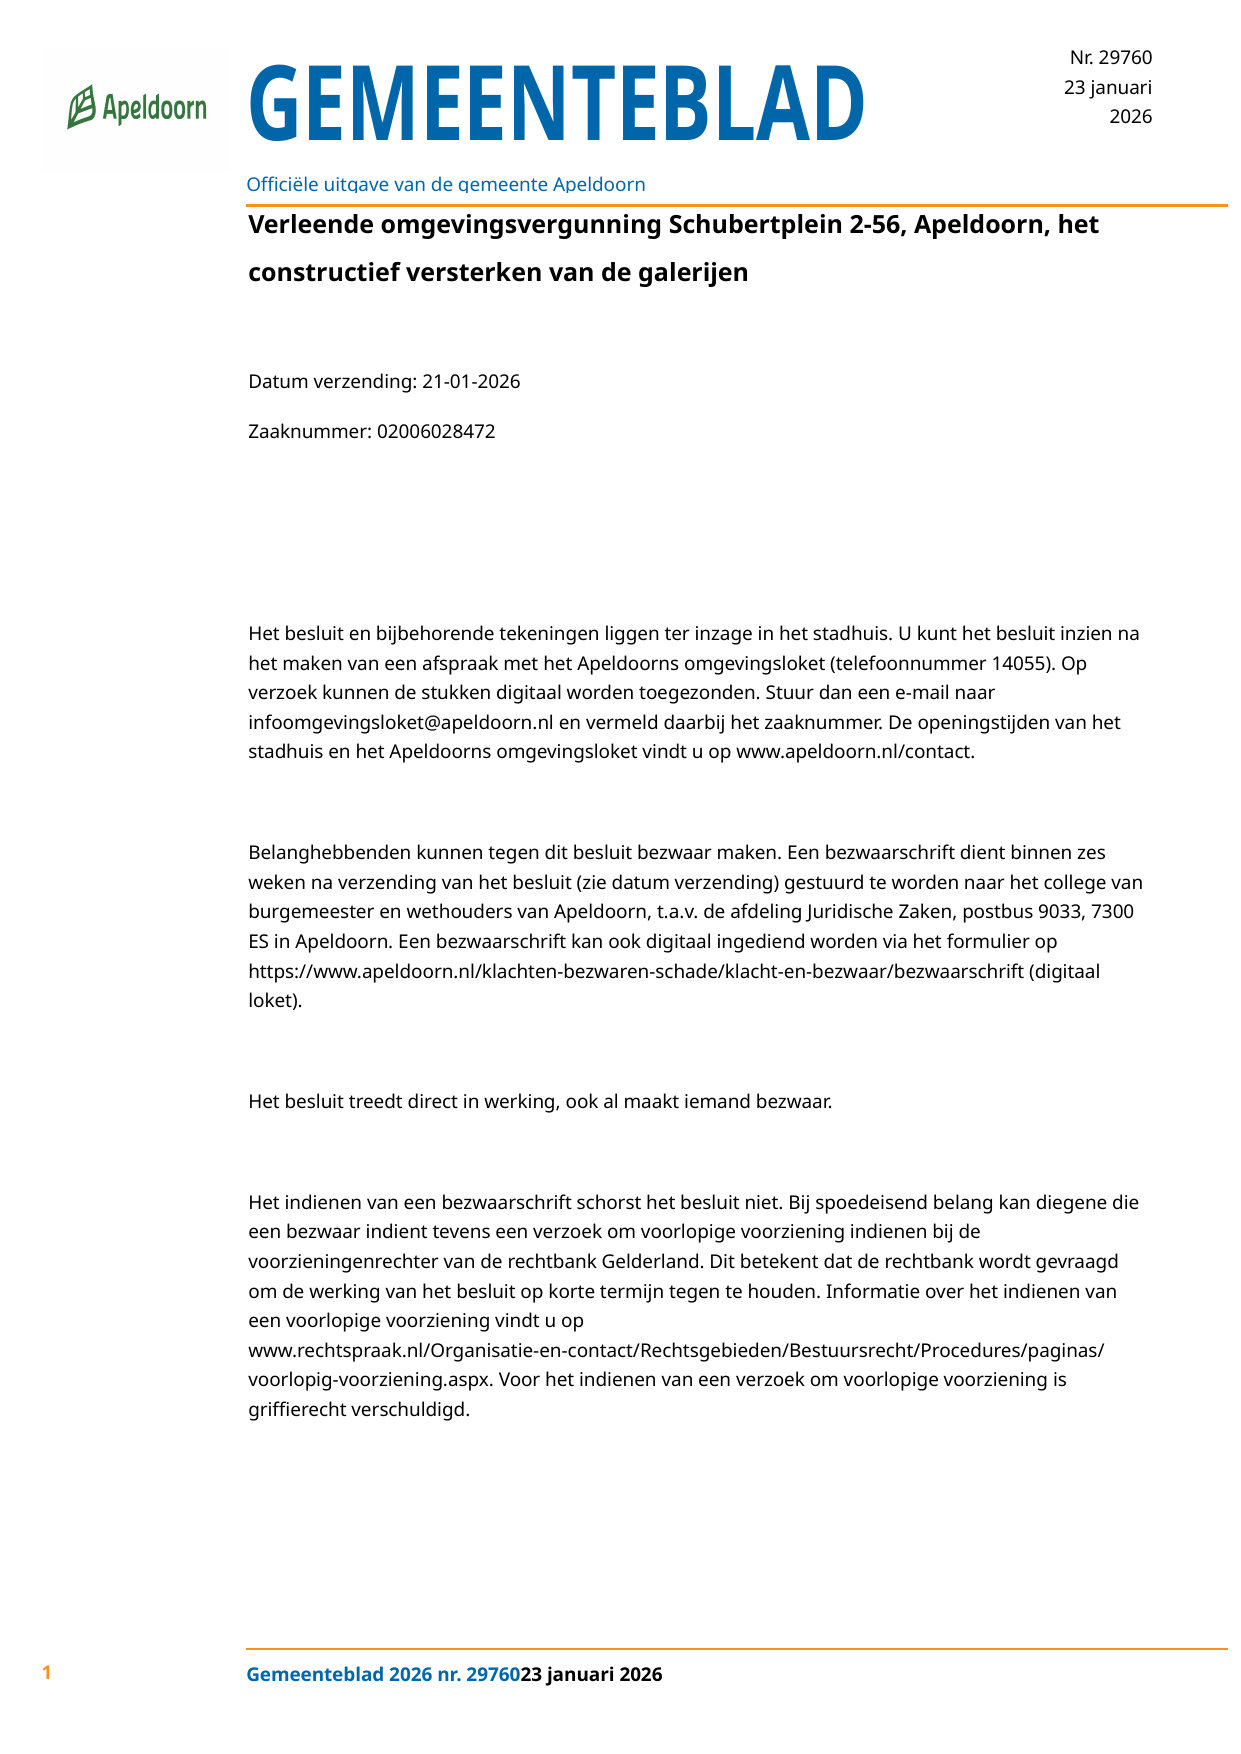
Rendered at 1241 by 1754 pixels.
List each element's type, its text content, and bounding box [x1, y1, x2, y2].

text Het besluit treedt direct in werking, ook al maakt iemand bezwaar. [248, 1088, 1152, 1114]
text Het indienen van een bezwaarschrift schorst het besluit niet. Bij spoedeisend belang kan diegene die een bezwaar indient tevens een verzoek om voorlopige voorziening indienen bij de voorzieningenrechter van de rechtbank Gelderland. Dit betekent dat de rechtbank wordt gevraagd om de werking van het besluit op korte termijn tegen te houden. Informatie over het indienen van een voorlopige voorziening vindt u op www.rechtspraak.nl/Organisatie-en-contact/Rechtsgebieden/Bestuursrecht/Procedures/paginas/voorlopig-voorziening.aspx. Voor het indienen van een verzoek om voorlopige voorziening is griffierecht verschuldigd. [248, 1189, 1152, 1422]
text Het besluit en bijbehorende tekeningen liggen ter inzage in het stadhuis. U kunt het besluit inzien na het maken van een afspraak met het Apeldoorns omgevingsloket (telefoonnummer 14055). Op verzoek kunnen de stukken digitaal worden toegezonden. Stuur dan een e-mail naar infoomgevingsloket@apeldoorn.nl en vermeld daarbij het zaaknummer. De openingstijden van het stadhuis en het Apeldoorns omgevingsloket vindt u op www.apeldoorn.nl/contact. [248, 620, 1152, 764]
picture [41, 47, 231, 172]
text Datum verzending: 21-01-2026 [248, 368, 1152, 394]
text Zaaknummer: 02006028472 [248, 419, 1152, 444]
text Verleende omgevingsvergunning Schubertplein 2-56, Apeldoorn, het constructief versterken van de galerijen [248, 207, 1152, 288]
text Belanghebbenden kunnen tegen dit besluit bezwaar maken. Een bezwaarschrift dient binnen zes weken na verzending van het besluit (zie datum verzending) gestuurd te worden naar het college van burgemeester en wethouders van Apeldoorn, t.a.v. de afdeling Juridische Zaken, postbus 9033, 7300 ES in Apeldoorn. Een bezwaarschrift kan ook digitaal ingediend worden via het formulier op https://www.apeldoorn.nl/klachten-bezwaren-schade/klacht-en-bezwaar/bezwaarschrift (digitaal loket). [248, 839, 1152, 1013]
